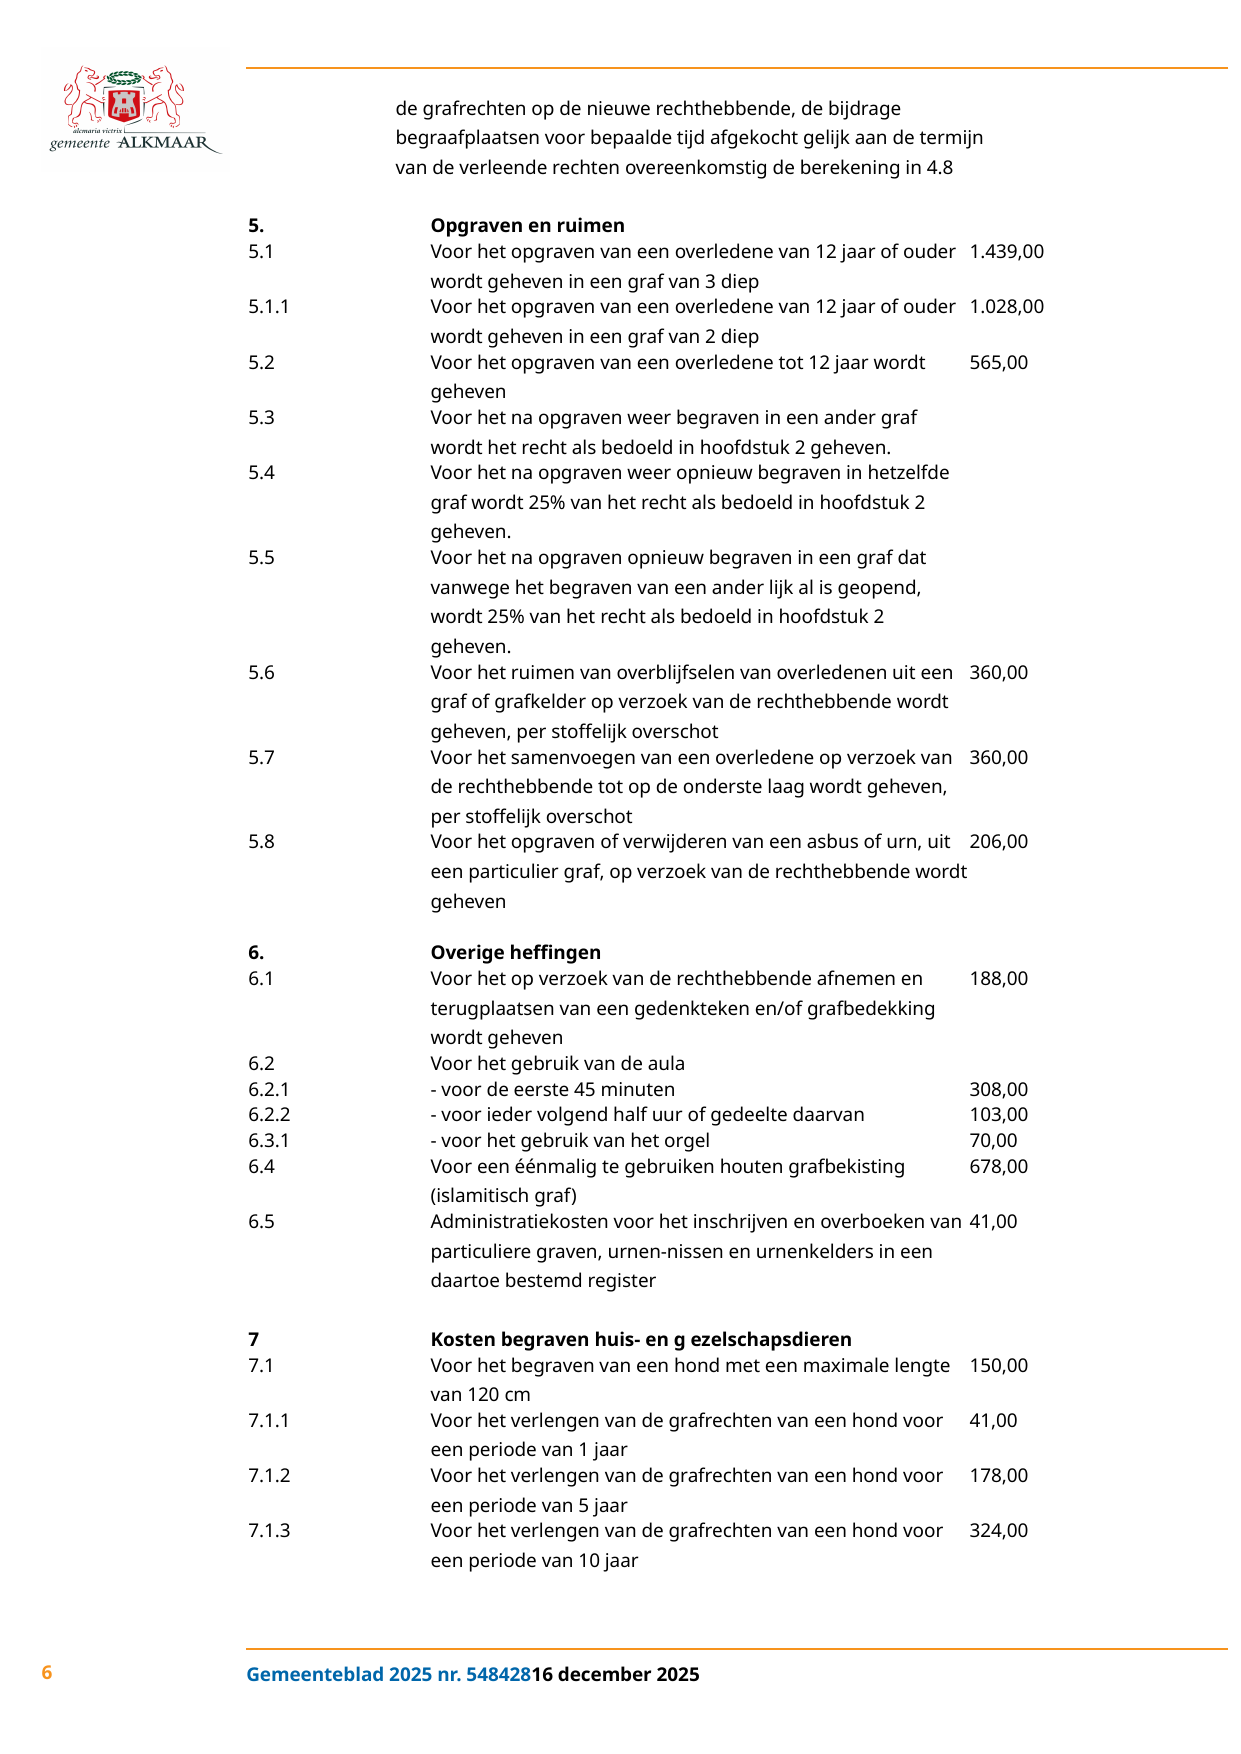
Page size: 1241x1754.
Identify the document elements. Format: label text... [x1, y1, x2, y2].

table_cell 6.5 [248, 1208, 430, 1293]
table_cell 5.1.1 [248, 294, 430, 349]
table_header 5. [248, 213, 430, 238]
table_cell 1.439,00 [969, 238, 1152, 294]
table_cell 6.2.2 [248, 1101, 430, 1127]
table_cell Voor het opgraven of verwijderen van een asbus of urn, uit een particulier graf, op verzoek van de rechthebbende wordt geheven [430, 829, 969, 914]
table_cell 150,00 [969, 1352, 1152, 1407]
table_cell 6.4 [248, 1153, 430, 1208]
table_cell 7.1.2 [248, 1463, 430, 1518]
table_cell - voor het gebruik van het orgel [430, 1127, 969, 1153]
table_cell 41,00 [969, 1208, 1152, 1293]
table_cell [430, 1573, 969, 1599]
table_cell - voor ieder volgend half uur of gedeelte daarvan [430, 1101, 969, 1127]
table_cell 5.5 [248, 545, 430, 659]
table_cell 206,00 [969, 829, 1152, 914]
table_cell [969, 460, 1152, 544]
table_cell Voor het samenvoegen van een overledene op verzoek van de rechthebbende tot op de onderste laag wordt geheven, per stoffelijk overschot [430, 744, 969, 829]
table_cell [248, 95, 395, 180]
table_cell 6.2 [248, 1050, 430, 1076]
table_cell [1004, 95, 1152, 180]
table_cell 678,00 [969, 1153, 1152, 1208]
table_header Kosten begraven huis- en g ezelschapsdieren [430, 1326, 969, 1352]
table_cell Voor het op verzoek van de rechthebbende afnemen en terugplaatsen van een gedenkteken en/of grafbedekking wordt geheven [430, 965, 969, 1050]
table_cell de grafrechten op de nieuwe rechthebbende, de bijdrage begraafplaatsen voor bepaalde tijd afgekocht gelijk aan de termijn van de verleende rechten overeenkomstig de berekening in 4.8 [395, 95, 1004, 180]
table_cell 565,00 [969, 349, 1152, 404]
table_cell 7.1 [248, 1352, 430, 1407]
table_cell 188,00 [969, 965, 1152, 1050]
table_cell 6. [248, 939, 430, 965]
table_header Opgraven en ruimen [430, 213, 969, 238]
table_cell Overige heffingen [430, 939, 969, 965]
table_cell 6.3.1 [248, 1127, 430, 1153]
table_header [969, 1326, 1152, 1352]
table_cell 324,00 [969, 1518, 1152, 1573]
table_cell Voor het opgraven van een overledene van 12 jaar of ouder wordt geheven in een graf van 2 diep [430, 294, 969, 349]
table_cell 41,00 [969, 1407, 1152, 1462]
table_cell [969, 545, 1152, 659]
picture [41, 47, 231, 172]
table_cell [969, 404, 1152, 459]
table_cell Voor het verlengen van de grafrechten van een hond voor een periode van 1 jaar [430, 1407, 969, 1462]
table_cell [969, 914, 1152, 939]
table_cell [248, 914, 430, 939]
table_cell 5.2 [248, 349, 430, 404]
table_cell 308,00 [969, 1076, 1152, 1101]
table_cell 7.1.3 [248, 1518, 430, 1573]
table_cell Voor het na opgraven weer begraven in een ander graf wordt het recht als bedoeld in hoofdstuk 2 geheven. [430, 404, 969, 459]
table_cell Voor het verlengen van de grafrechten van een hond voor een periode van 10 jaar [430, 1518, 969, 1573]
table_cell Administratiekosten voor het inschrijven en overboeken van particuliere graven, urnen-nissen en urnenkelders in een daartoe bestemd register [430, 1208, 969, 1293]
table_header 7 [248, 1326, 430, 1352]
table_cell Voor het ruimen van overblijfselen van overledenen uit een graf of grafkelder op verzoek van de rechthebbende wordt geheven, per stoffelijk overschot [430, 659, 969, 744]
table_cell [248, 1573, 430, 1599]
table_cell Voor het gebruik van de aula [430, 1050, 969, 1076]
table_cell Voor het opgraven van een overledene tot 12 jaar wordt geheven [430, 349, 969, 404]
table_cell Voor het verlengen van de grafrechten van een hond voor een periode van 5 jaar [430, 1463, 969, 1518]
table_header [969, 213, 1152, 238]
table_cell [969, 939, 1152, 965]
table_cell [969, 1050, 1152, 1076]
table_cell 5.4 [248, 460, 430, 544]
table_cell Voor het na opgraven opnieuw begraven in een graf dat vanwege het begraven van een ander lijk al is geopend, wordt 25% van het recht als bedoeld in hoofdstuk 2 geheven. [430, 545, 969, 659]
table_cell [430, 914, 969, 939]
table_cell 178,00 [969, 1463, 1152, 1518]
table_cell Voor het opgraven van een overledene van 12 jaar of ouder wordt geheven in een graf van 3 diep [430, 238, 969, 294]
table_cell 5.7 [248, 744, 430, 829]
table_cell Voor het na opgraven weer opnieuw begraven in hetzelfde graf wordt 25% van het recht als bedoeld in hoofdstuk 2 geheven. [430, 460, 969, 544]
table_cell Voor een éénmalig te gebruiken houten grafbekisting (islamitisch graf) [430, 1153, 969, 1208]
table_cell [969, 1573, 1152, 1599]
table_cell 360,00 [969, 744, 1152, 829]
table_cell 5.3 [248, 404, 430, 459]
table_cell 360,00 [969, 659, 1152, 744]
table_cell 5.6 [248, 659, 430, 744]
table_cell 103,00 [969, 1101, 1152, 1127]
table_cell 70,00 [969, 1127, 1152, 1153]
table_cell 6.1 [248, 965, 430, 1050]
table_cell 1.028,00 [969, 294, 1152, 349]
table_cell 7.1.1 [248, 1407, 430, 1462]
table_cell 5.1 [248, 238, 430, 294]
table_cell 6.2.1 [248, 1076, 430, 1101]
table_cell Voor het begraven van een hond met een maximale lengte van 120 cm [430, 1352, 969, 1407]
table_cell 5.8 [248, 829, 430, 914]
table_cell - voor de eerste 45 minuten [430, 1076, 969, 1101]
